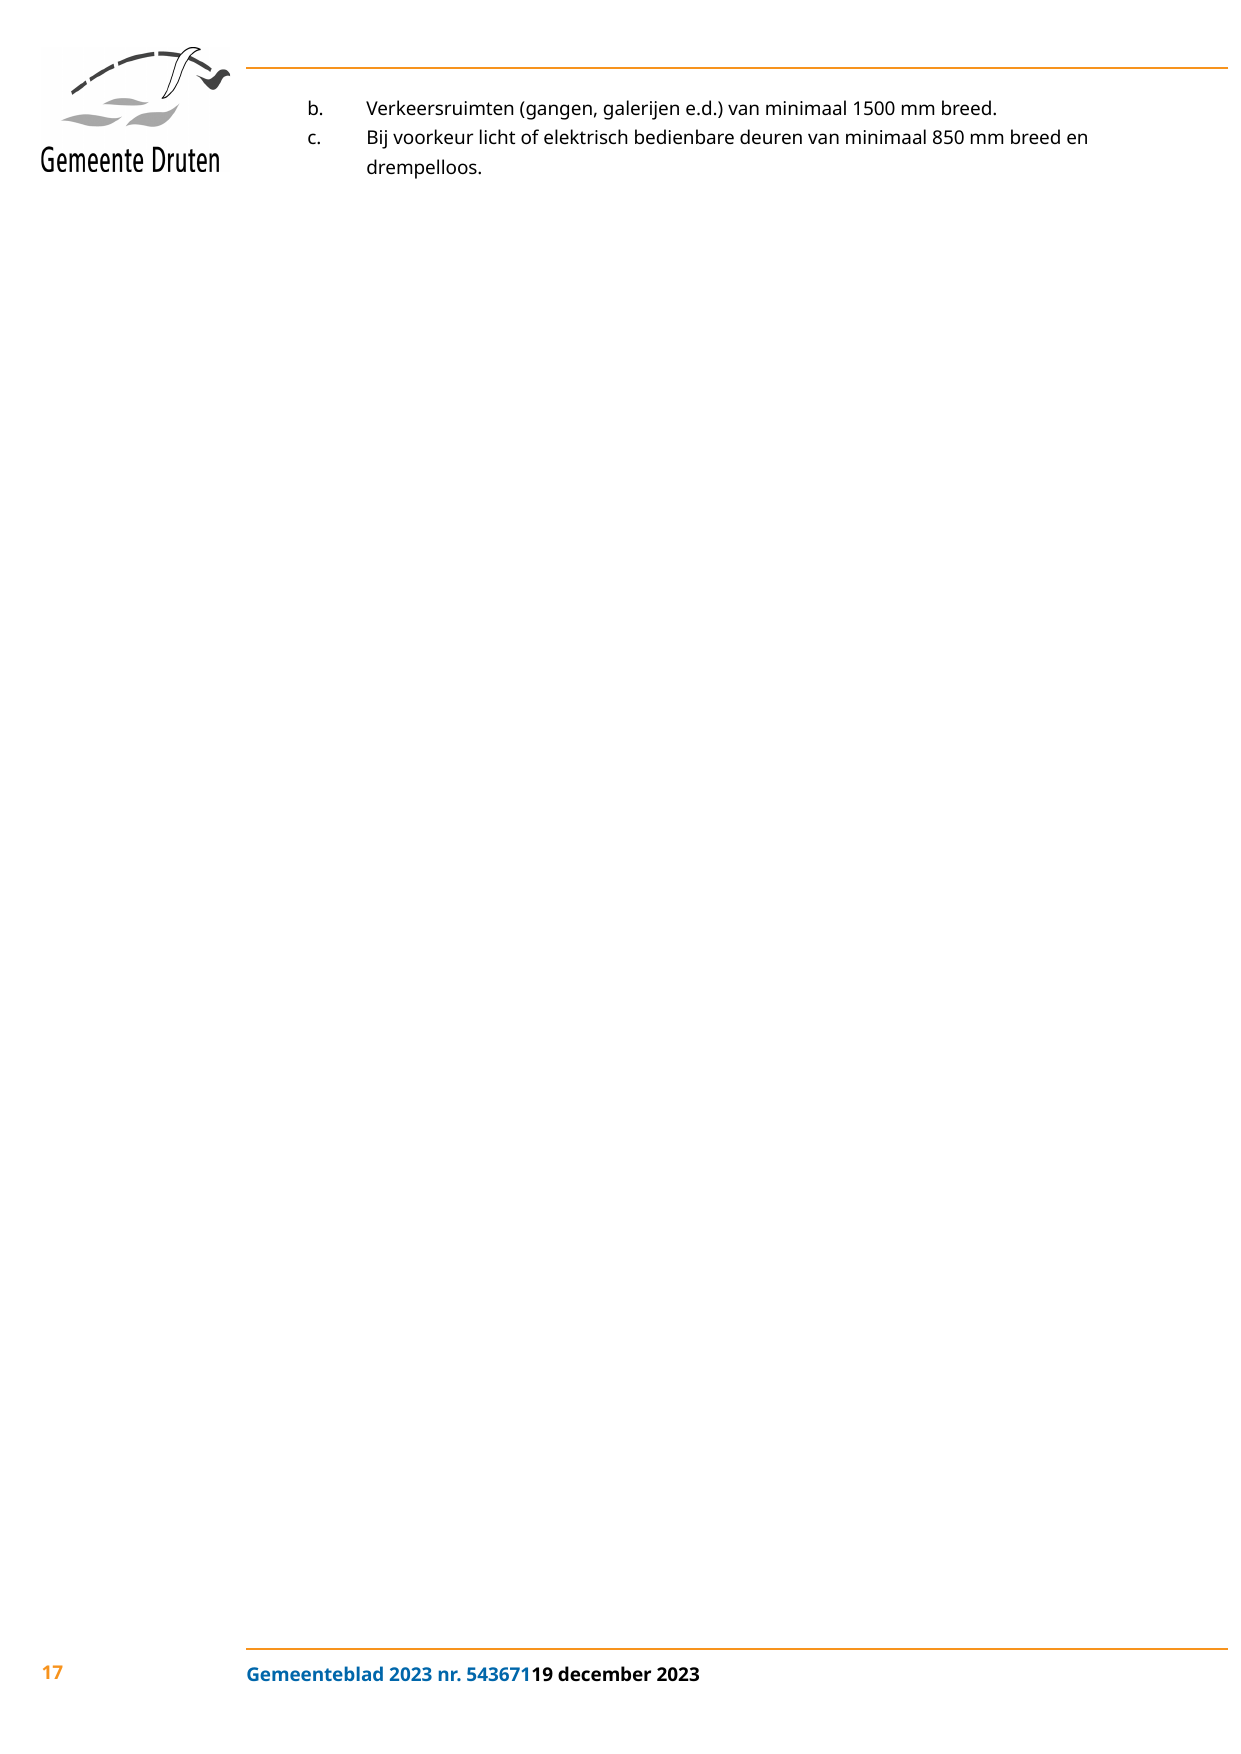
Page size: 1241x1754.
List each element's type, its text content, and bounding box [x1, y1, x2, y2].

list Verkeersruimten (gangen, galerijen e.d.) van minimaal 1500 mm breed. [307, 95, 1152, 121]
list Bij voorkeur licht of elektrisch bedienbare deuren van minimaal 850 mm breed en drempelloos. [307, 124, 1152, 180]
picture [41, 47, 231, 172]
